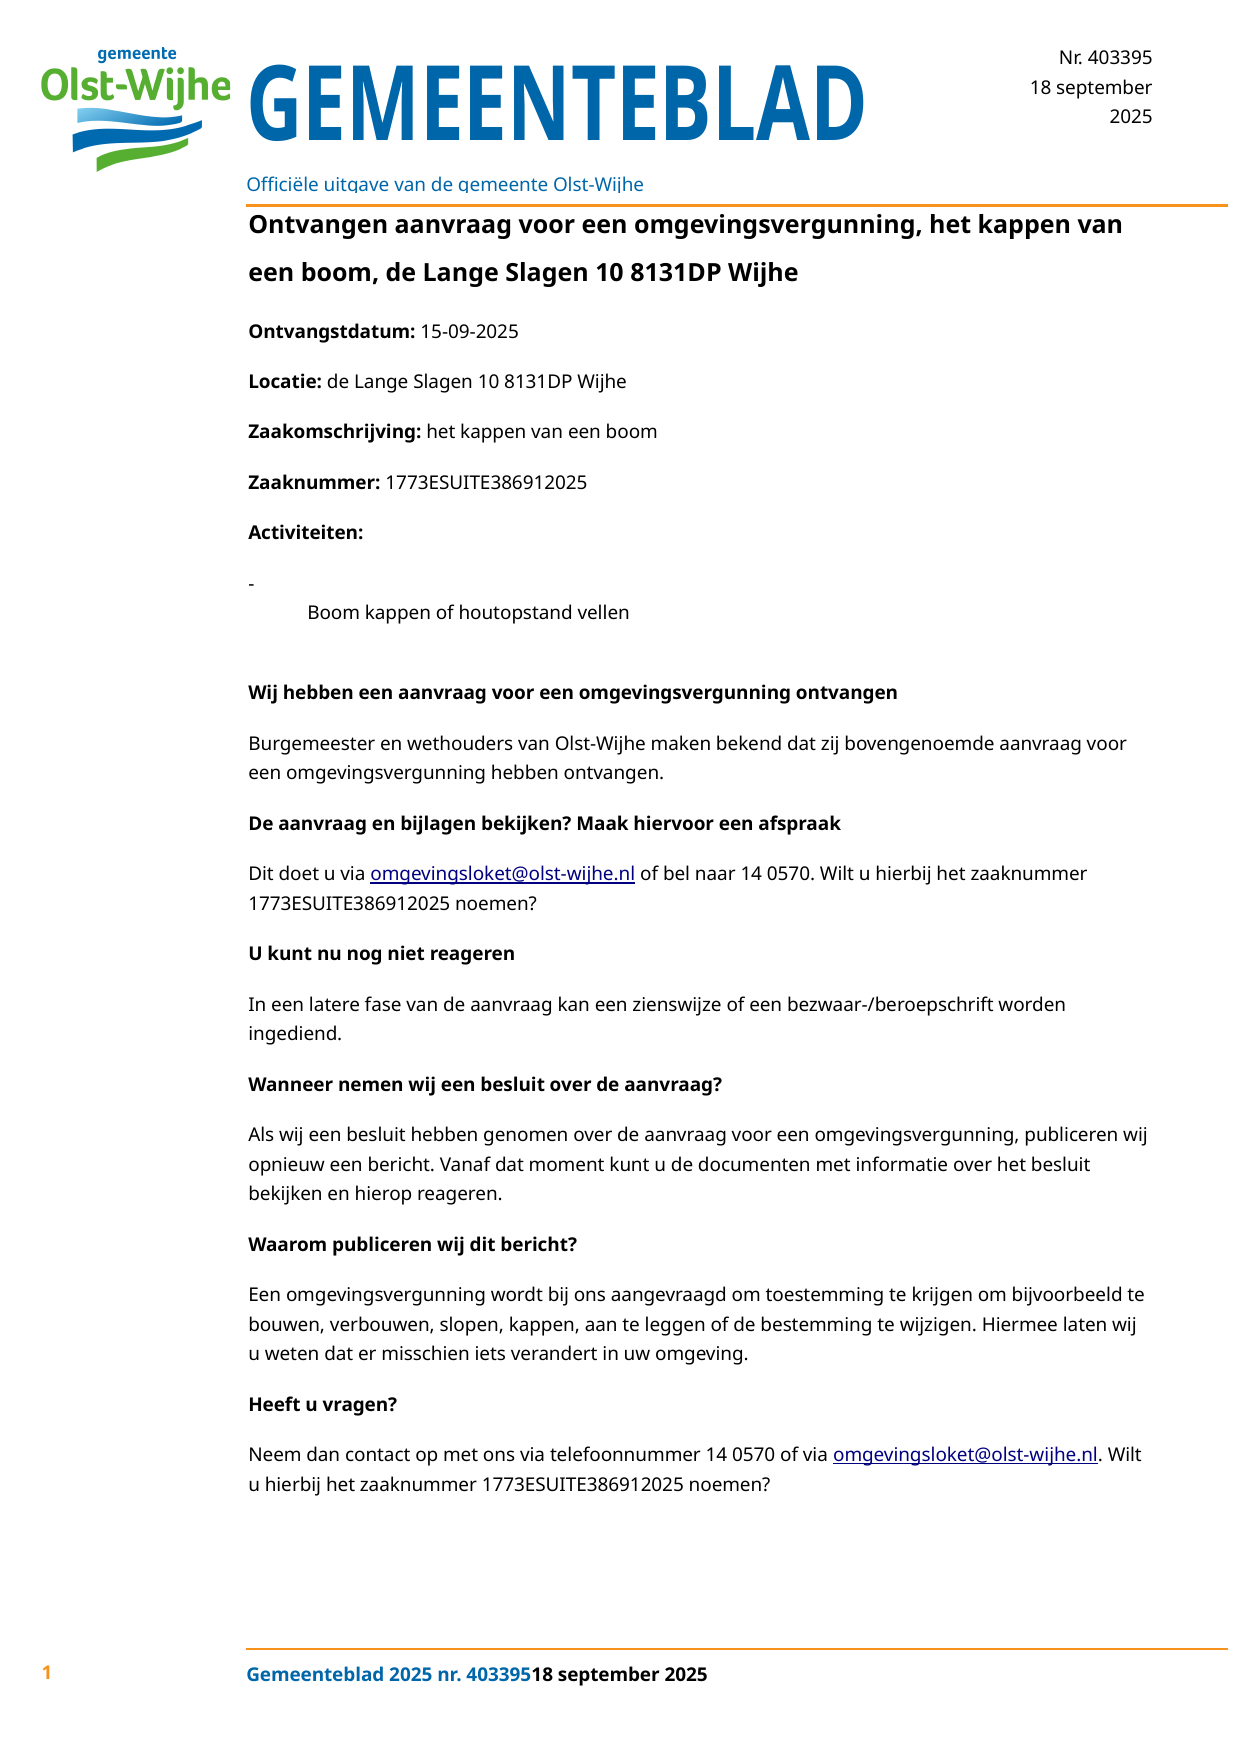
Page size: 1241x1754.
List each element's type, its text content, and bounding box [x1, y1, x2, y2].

text Locatie: de Lange Slagen 10 8131DP Wijhe [248, 368, 1152, 394]
picture [41, 47, 231, 172]
text Neem dan contact op met ons via telefoonnummer 14 0570 of via omgevingsloket@olst-wijhe.nl. Wilt u hierbij het zaaknummer 1773ESUITE386912025 noemen? [248, 1441, 1152, 1497]
text Waarom publiceren wij dit bericht? [248, 1231, 1152, 1257]
list Boom kappen of houtopstand vellen [248, 599, 1152, 625]
text Wij hebben een aanvraag voor een omgevingsvergunning ontvangen [248, 679, 1152, 705]
text Activiteiten: [248, 519, 1152, 545]
text De aanvraag en bijlagen bekijken? Maak hiervoor een afspraak [248, 810, 1152, 836]
text Zaakomschrijving: het kappen van een boom [248, 419, 1152, 444]
text Wanneer nemen wij een besluit over de aanvraag? [248, 1071, 1152, 1097]
text Zaaknummer: 1773ESUITE386912025 [248, 469, 1152, 495]
text Als wij een besluit hebben genomen over de aanvraag voor een omgevingsvergunning, publiceren wij opnieuw een bericht. Vanaf dat moment kunt u de documenten met informatie over het besluit bekijken en hierop reageren. [248, 1121, 1152, 1206]
text In een latere fase van de aanvraag kan een zienswijze of een bezwaar-/beroepschrift worden ingediend. [248, 991, 1152, 1046]
text Een omgevingsvergunning wordt bij ons aangevraagd om toestemming te krijgen om bijvoorbeeld te bouwen, verbouwen, slopen, kappen, aan te leggen of de bestemming te wijzigen. Hiermee laten wij u weten dat er misschien iets verandert in uw omgeving. [248, 1281, 1152, 1366]
text U kunt nu nog niet reageren [248, 940, 1152, 966]
text Burgemeester en wethouders van Olst-Wijhe maken bekend dat zij bovengenoemde aanvraag voor een omgevingsvergunning hebben ontvangen. [248, 730, 1152, 785]
text Heeft u vragen? [248, 1391, 1152, 1417]
text Ontvangen aanvraag voor een omgevingsvergunning, het kappen van een boom, de Lange Slagen 10 8131DP Wijhe [248, 207, 1152, 288]
text Ontvangstdatum: 15-09-2025 [248, 318, 1152, 344]
text Dit doet u via omgevingsloket@olst-wijhe.nl of bel naar 14 0570. Wilt u hierbij het zaaknummer 1773ESUITE386912025 noemen? [248, 860, 1152, 916]
